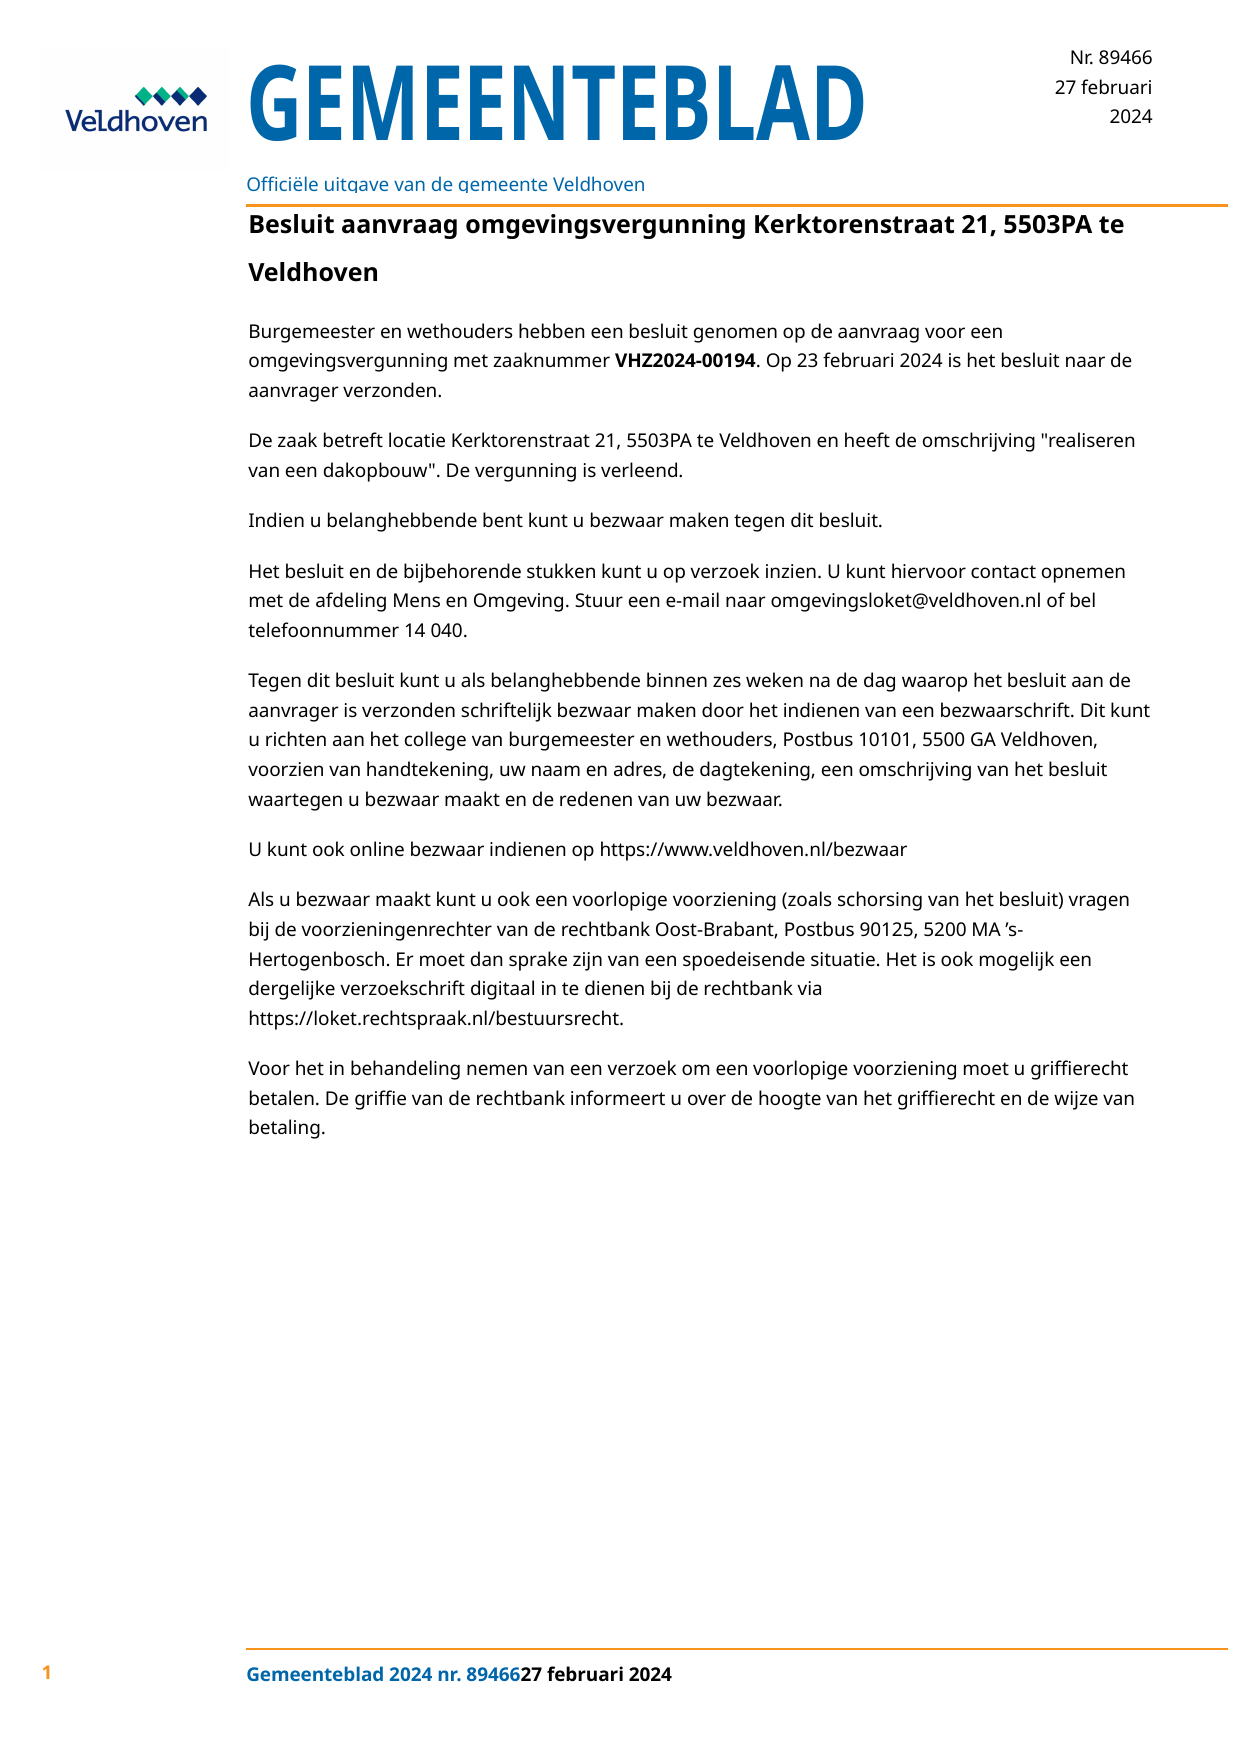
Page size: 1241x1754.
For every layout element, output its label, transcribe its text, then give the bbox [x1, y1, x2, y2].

text Voor het in behandeling nemen van een verzoek om een voorlopige voorziening moet u griffierecht betalen. De griffie van de rechtbank informeert u over de hoogte van het griffierecht en de wijze van betaling. [248, 1055, 1152, 1140]
text Tegen dit besluit kunt u als belanghebbende binnen zes weken na de dag waarop het besluit aan de aanvrager is verzonden schriftelijk bezwaar maken door het indienen van een bezwaarschrift. Dit kunt u richten aan het college van burgemeester en wethouders, Postbus 10101, 5500 GA Veldhoven, voorzien van handtekening, uw naam en adres, de dagtekening, een omschrijving van het besluit waartegen u bezwaar maakt en de redenen van uw bezwaar. [248, 667, 1152, 812]
text Indien u belanghebbende bent kunt u bezwaar maken tegen dit besluit. [248, 507, 1152, 533]
text Burgemeester en wethouders hebben een besluit genomen op de aanvraag voor een omgevingsvergunning met zaaknummer VHZ2024-00194. Op 23 februari 2024 is het besluit naar de aanvrager verzonden. [248, 318, 1152, 403]
text Als u bezwaar maakt kunt u ook een voorlopige voorziening (zoals schorsing van het besluit) vragen bij de voorzieningenrechter van de rechtbank Oost-Brabant, Postbus 90125, 5200 MA ’s-Hertogenbosch. Er moet dan sprake zijn van een spoedeisende situatie. Het is ook mogelijk een dergelijke verzoekschrift digitaal in te dienen bij de rechtbank via https://loket.rechtspraak.nl/bestuursrecht. [248, 887, 1152, 1031]
picture [41, 47, 231, 172]
text Het besluit en de bijbehorende stukken kunt u op verzoek inzien. U kunt hiervoor contact opnemen met de afdeling Mens en Omgeving. Stuur een e-mail naar omgevingsloket@veldhoven.nl of bel telefoonnummer 14 040. [248, 558, 1152, 643]
text De zaak betreft locatie Kerktorenstraat 21, 5503PA te Veldhoven en heeft de omschrijving "realiseren van een dakopbouw". De vergunning is verleend. [248, 427, 1152, 483]
text U kunt ook online bezwaar indienen op https://www.veldhoven.nl/bezwaar [248, 836, 1152, 862]
text Besluit aanvraag omgevingsvergunning Kerktorenstraat 21, 5503PA te Veldhoven [248, 207, 1152, 288]
